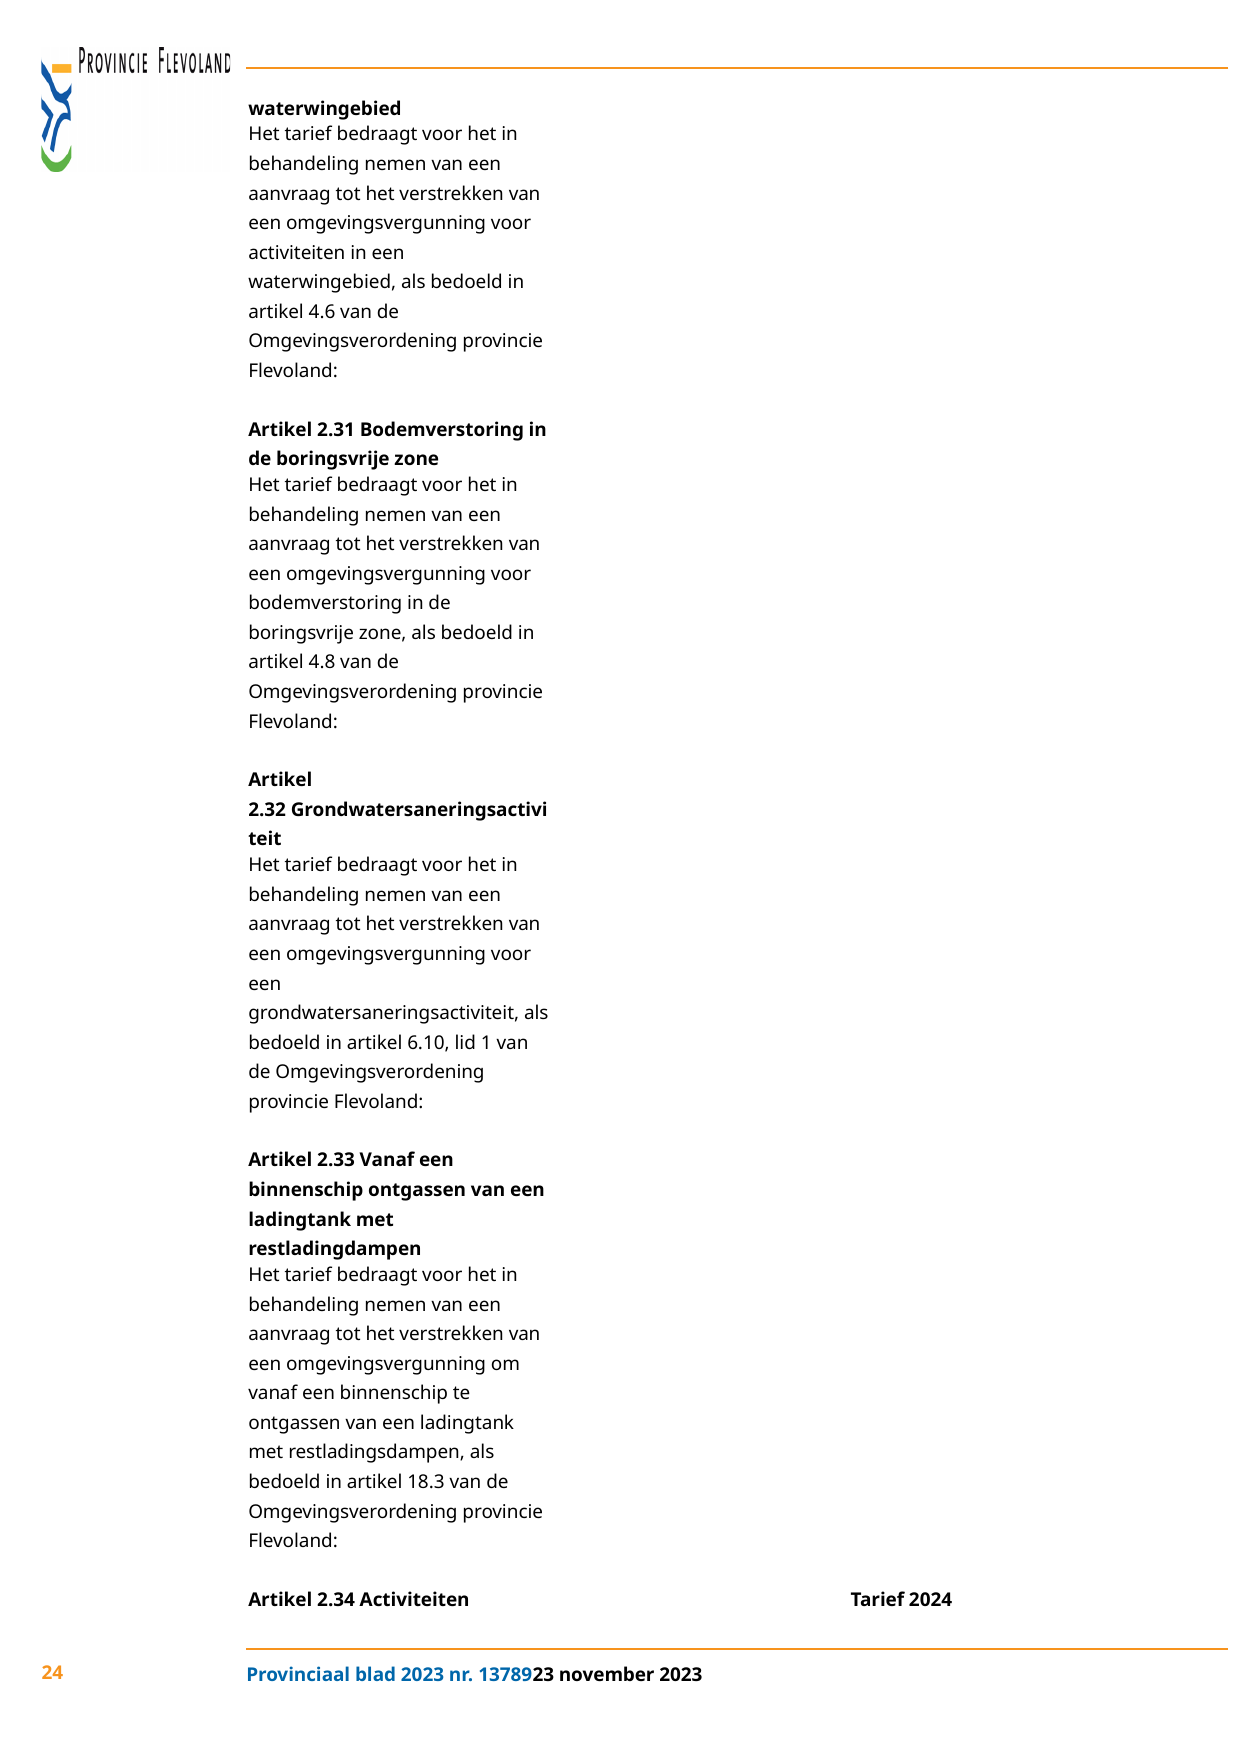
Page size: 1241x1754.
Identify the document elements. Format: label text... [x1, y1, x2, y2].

table_header [850, 95, 1152, 121]
table_cell [549, 1261, 850, 1553]
table_header [549, 416, 850, 471]
table_cell [549, 471, 850, 733]
table_header [549, 766, 850, 851]
table_cell Het tarief bedraagt voor het in behandeling nemen van een aanvraag tot het verstrekken van een omgevingsvergunning voor activiteiten in een waterwingebied, als bedoeld in artikel 4.6 van de Omgevingsverordening provincie Flevoland: [248, 121, 549, 383]
table_cell Het tarief bedraagt voor het in behandeling nemen van een aanvraag tot het verstrekken van een omgevingsvergunning voor bodemverstoring in de boringsvrije zone, als bedoeld in artikel 4.8 van de Omgevingsverordening provincie Flevoland: [248, 471, 549, 733]
table_header Artikel 2.32 Grondwatersaneringsactiviteit [248, 766, 549, 851]
picture [41, 47, 231, 172]
table_header Tarief 2024 [850, 1586, 1152, 1612]
table_cell Het tarief bedraagt voor het in behandeling nemen van een aanvraag tot het verstrekken van een omgevingsvergunning om vanaf een binnenschip te ontgassen van een ladingtank met restladingsdampen, als bedoeld in artikel 18.3 van de Omgevingsverordening provincie Flevoland: [248, 1261, 549, 1553]
table_cell [850, 1261, 1152, 1553]
table_cell [850, 121, 1152, 383]
table_cell Het tarief bedraagt voor het in behandeling nemen van een aanvraag tot het verstrekken van een omgevingsvergunning voor een grondwatersaneringsactiviteit, als bedoeld in artikel 6.10, lid 1 van de Omgevingsverordening provincie Flevoland: [248, 851, 549, 1114]
table_cell [850, 851, 1152, 1114]
table_header waterwingebied [248, 95, 549, 121]
table_header [850, 1147, 1152, 1261]
table_cell [549, 121, 850, 383]
table_cell [549, 851, 850, 1114]
table_header Artikel 2.33 Vanaf een binnenschip ontgassen van een ladingtank met restladingdampen [248, 1147, 549, 1261]
table_header [549, 1586, 850, 1612]
table_header [549, 95, 850, 121]
table_header [850, 766, 1152, 851]
table_header Artikel 2.31 Bodemverstoring in de boringsvrije zone [248, 416, 549, 471]
table_header Artikel 2.34 Activiteiten [248, 1586, 549, 1612]
table_header [549, 1147, 850, 1261]
table_header [850, 416, 1152, 471]
table_cell [850, 471, 1152, 733]
